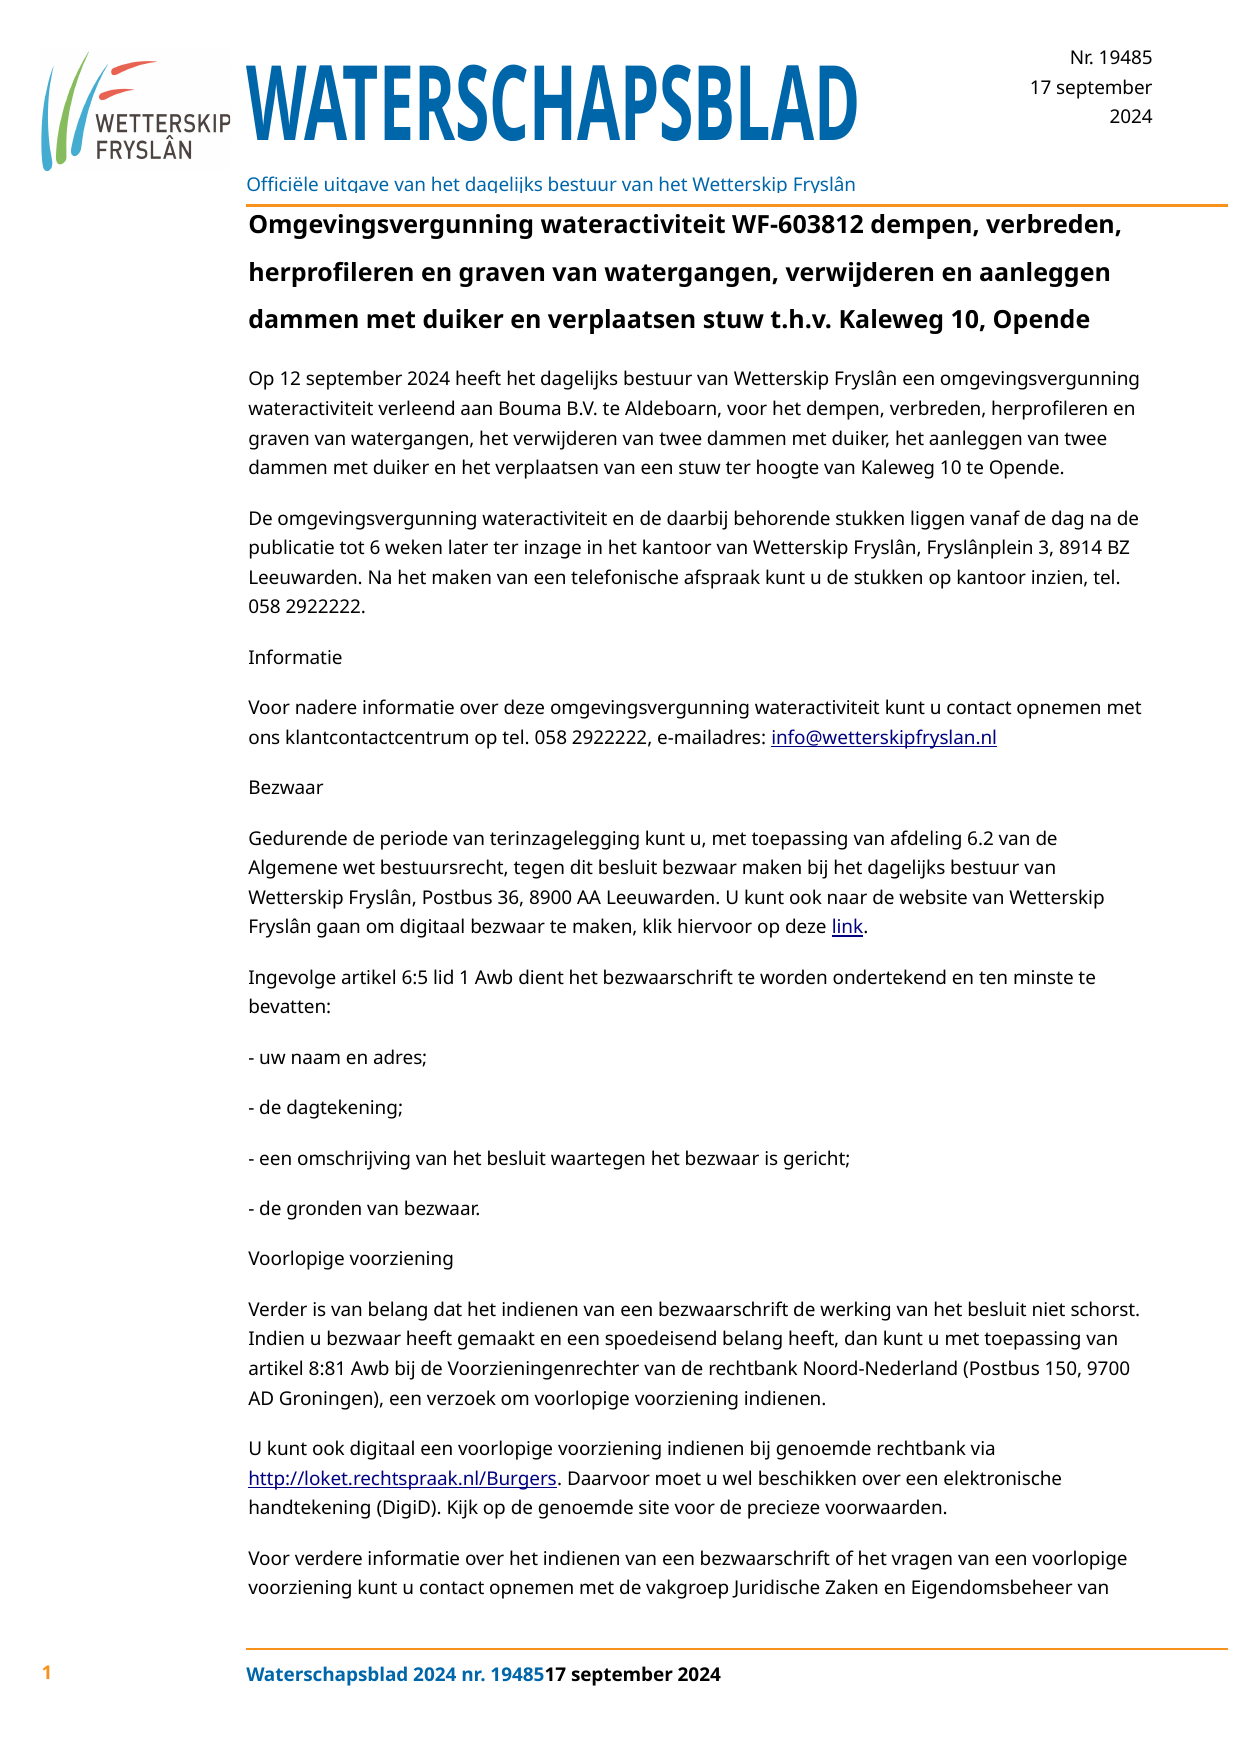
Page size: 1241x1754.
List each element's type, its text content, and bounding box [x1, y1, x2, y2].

text Ingevolge artikel 6:5 lid 1 Awb dient het bezwaarschrift te worden ondertekend en ten minste te bevatten: [248, 964, 1152, 1019]
text - de dagtekening; [248, 1094, 1152, 1120]
text Voorlopige voorziening [248, 1246, 1152, 1271]
text Voor nadere informatie over deze omgevingsvergunning wateractiviteit kunt u contact opnemen met ons klantcontactcentrum op tel. 058 2922222, e-mailadres: info@wetterskipfryslan.nl [248, 694, 1152, 749]
text Informatie [248, 644, 1152, 669]
text Bezwaar [248, 774, 1152, 800]
text U kunt ook digitaal een voorlopige voorziening indienen bij genoemde rechtbank via http://loket.rechtspraak.nl/Burgers. Daarvoor moet u wel beschikken over een elektronische handtekening (DigiD). Kijk op de genoemde site voor de precieze voorwaarden. [248, 1435, 1152, 1520]
text - uw naam en adres; [248, 1044, 1152, 1069]
picture [41, 47, 231, 172]
text Voor verdere informatie over het indienen van een bezwaarschrift of het vragen van een voorlopige voorziening kunt u contact opnemen met de vakgroep Juridische Zaken en Eigendomsbeheer van [248, 1545, 1152, 1600]
text Gedurende de periode van terinzagelegging kunt u, met toepassing van afdeling 6.2 van de Algemene wet bestuursrecht, tegen dit besluit bezwaar maken bij het dagelijks bestuur van Wetterskip Fryslân, Postbus 36, 8900 AA Leeuwarden. U kunt ook naar de website van Wetterskip Fryslân gaan om digitaal bezwaar te maken, klik hiervoor op deze link. [248, 825, 1152, 939]
text De omgevingsvergunning wateractiviteit en de daarbij behorende stukken liggen vanaf de dag na de publicatie tot 6 weken later ter inzage in het kantoor van Wetterskip Fryslân, Fryslânplein 3, 8914 BZ Leeuwarden. Na het maken van een telefonische afspraak kunt u de stukken op kantoor inzien, tel. 058 2922222. [248, 505, 1152, 619]
text Verder is van belang dat het indienen van een bezwaarschrift de werking van het besluit niet schorst. Indien u bezwaar heeft gemaakt en een spoedeisend belang heeft, dan kunt u met toepassing van artikel 8:81 Awb bij de Voorzieningenrechter van de rechtbank Noord-Nederland (Postbus 150, 9700 AD Groningen), een verzoek om voorlopige voorziening indienen. [248, 1296, 1152, 1410]
text - een omschrijving van het besluit waartegen het bezwaar is gericht; [248, 1145, 1152, 1170]
text Op 12 september 2024 heeft het dagelijks bestuur van Wetterskip Fryslân een omgevingsvergunning wateractiviteit verleend aan Bouma B.V. te Aldeboarn, voor het dempen, verbreden, herprofileren en graven van watergangen, het verwijderen van twee dammen met duiker, het aanleggen van twee dammen met duiker en het verplaatsen van een stuw ter hoogte van Kaleweg 10 te Opende. [248, 366, 1152, 480]
text - de gronden van bezwaar. [248, 1195, 1152, 1221]
text Omgevingsvergunning wateractiviteit WF-603812 dempen, verbreden, herprofileren en graven van watergangen, verwijderen en aanleggen dammen met duiker en verplaatsen stuw t.h.v. Kaleweg 10, Opende [248, 207, 1152, 336]
